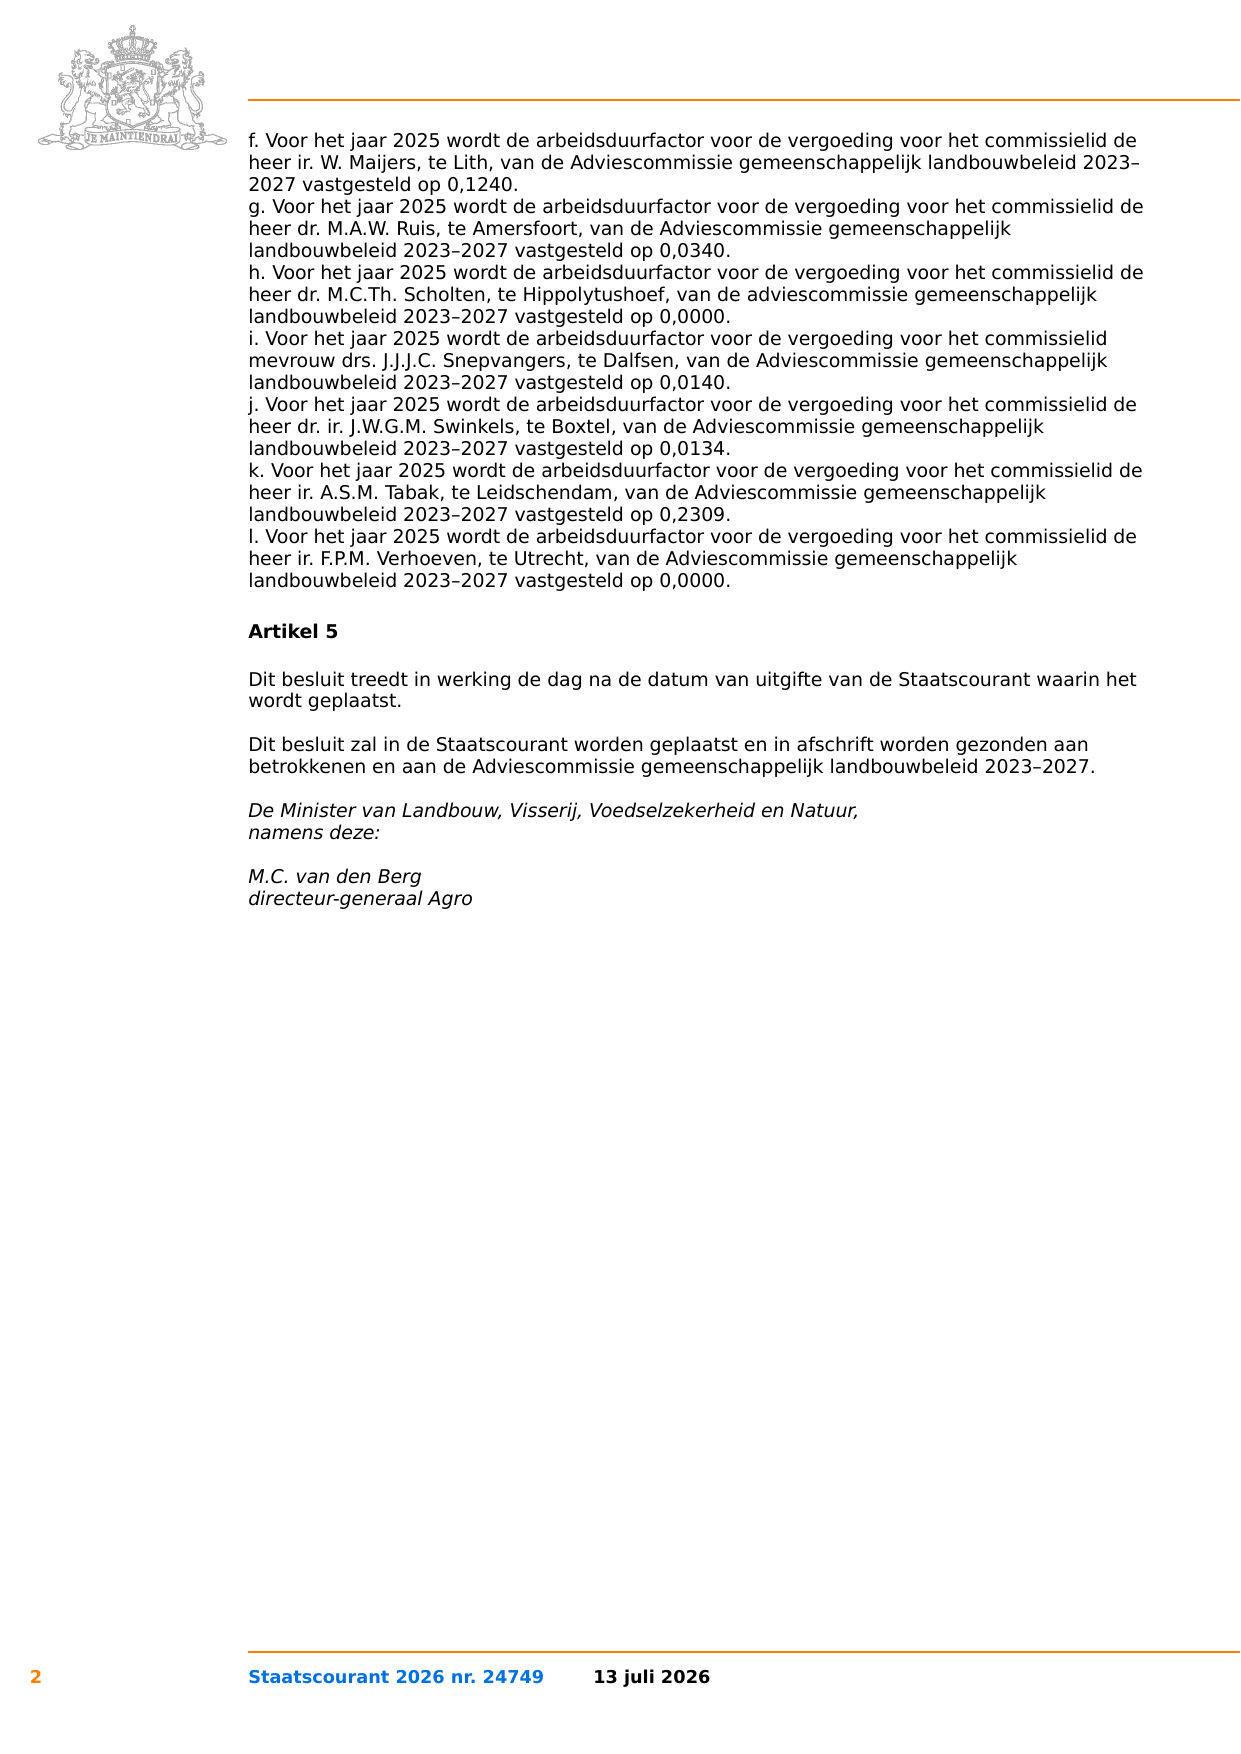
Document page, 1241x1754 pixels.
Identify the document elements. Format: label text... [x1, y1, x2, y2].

picture [38, 25, 227, 150]
text h. Voor het jaar 2025 wordt de arbeidsduurfactor voor de vergoeding voor het commissielid de heer dr. M.C.Th. Scholten, te Hippolytushoef, van de adviescommissie gemeenschappelijk landbouwbeleid 2023–2027 vastgesteld op 0,0000. [248, 262, 1163, 328]
text i. Voor het jaar 2025 wordt de arbeidsduurfactor voor de vergoeding voor het commissielid mevrouw drs. J.J.J.C. Snepvangers, te Dalfsen, van de Adviescommissie gemeenschappelijk landbouwbeleid 2023–2027 vastgesteld op 0,0140. [248, 328, 1163, 394]
text f. Voor het jaar 2025 wordt de arbeidsduurfactor voor de vergoeding voor het commissielid de heer ir. W. Maijers, te Lith, van de Adviescommissie gemeenschappelijk landbouwbeleid 2023–2027 vastgesteld op 0,1240. [248, 130, 1163, 196]
text k. Voor het jaar 2025 wordt de arbeidsduurfactor voor de vergoeding voor het commissielid de heer ir. A.S.M. Tabak, te Leidschendam, van de Adviescommissie gemeenschappelijk landbouwbeleid 2023–2027 vastgesteld op 0,2309. [248, 459, 1163, 526]
text Dit besluit zal in de Staatscourant worden geplaatst en in afschrift worden gezonden aan betrokkenen en aan de Adviescommissie gemeenschappelijk landbouwbeleid 2023–2027. [248, 734, 1163, 778]
text j. Voor het jaar 2025 wordt de arbeidsduurfactor voor de vergoeding voor het commissielid de heer dr. ir. J.W.G.M. Swinkels, te Boxtel, van de Adviescommissie gemeenschappelijk landbouwbeleid 2023–2027 vastgesteld op 0,0134. [248, 394, 1163, 459]
text Dit besluit treedt in werking de dag na de datum van uitgifte van de Staatscourant waarin het wordt geplaatst. [248, 668, 1163, 712]
text De Minister van Landbouw, Visserij, Voedselzekerheid en Natuur, namens deze: M.C. van den Berg directeur-generaal Agro [248, 800, 1163, 910]
text l. Voor het jaar 2025 wordt de arbeidsduurfactor voor de vergoeding voor het commissielid de heer ir. F.P.M. Verhoeven, te Utrecht, van de Adviescommissie gemeenschappelijk landbouwbeleid 2023–2027 vastgesteld op 0,0000. [248, 526, 1163, 591]
text g. Voor het jaar 2025 wordt de arbeidsduurfactor voor de vergoeding voor het commissielid de heer dr. M.A.W. Ruis, te Amersfoort, van de Adviescommissie gemeenschappelijk landbouwbeleid 2023–2027 vastgesteld op 0,0340. [248, 196, 1163, 262]
subtitle Artikel 5 [248, 621, 1163, 643]
